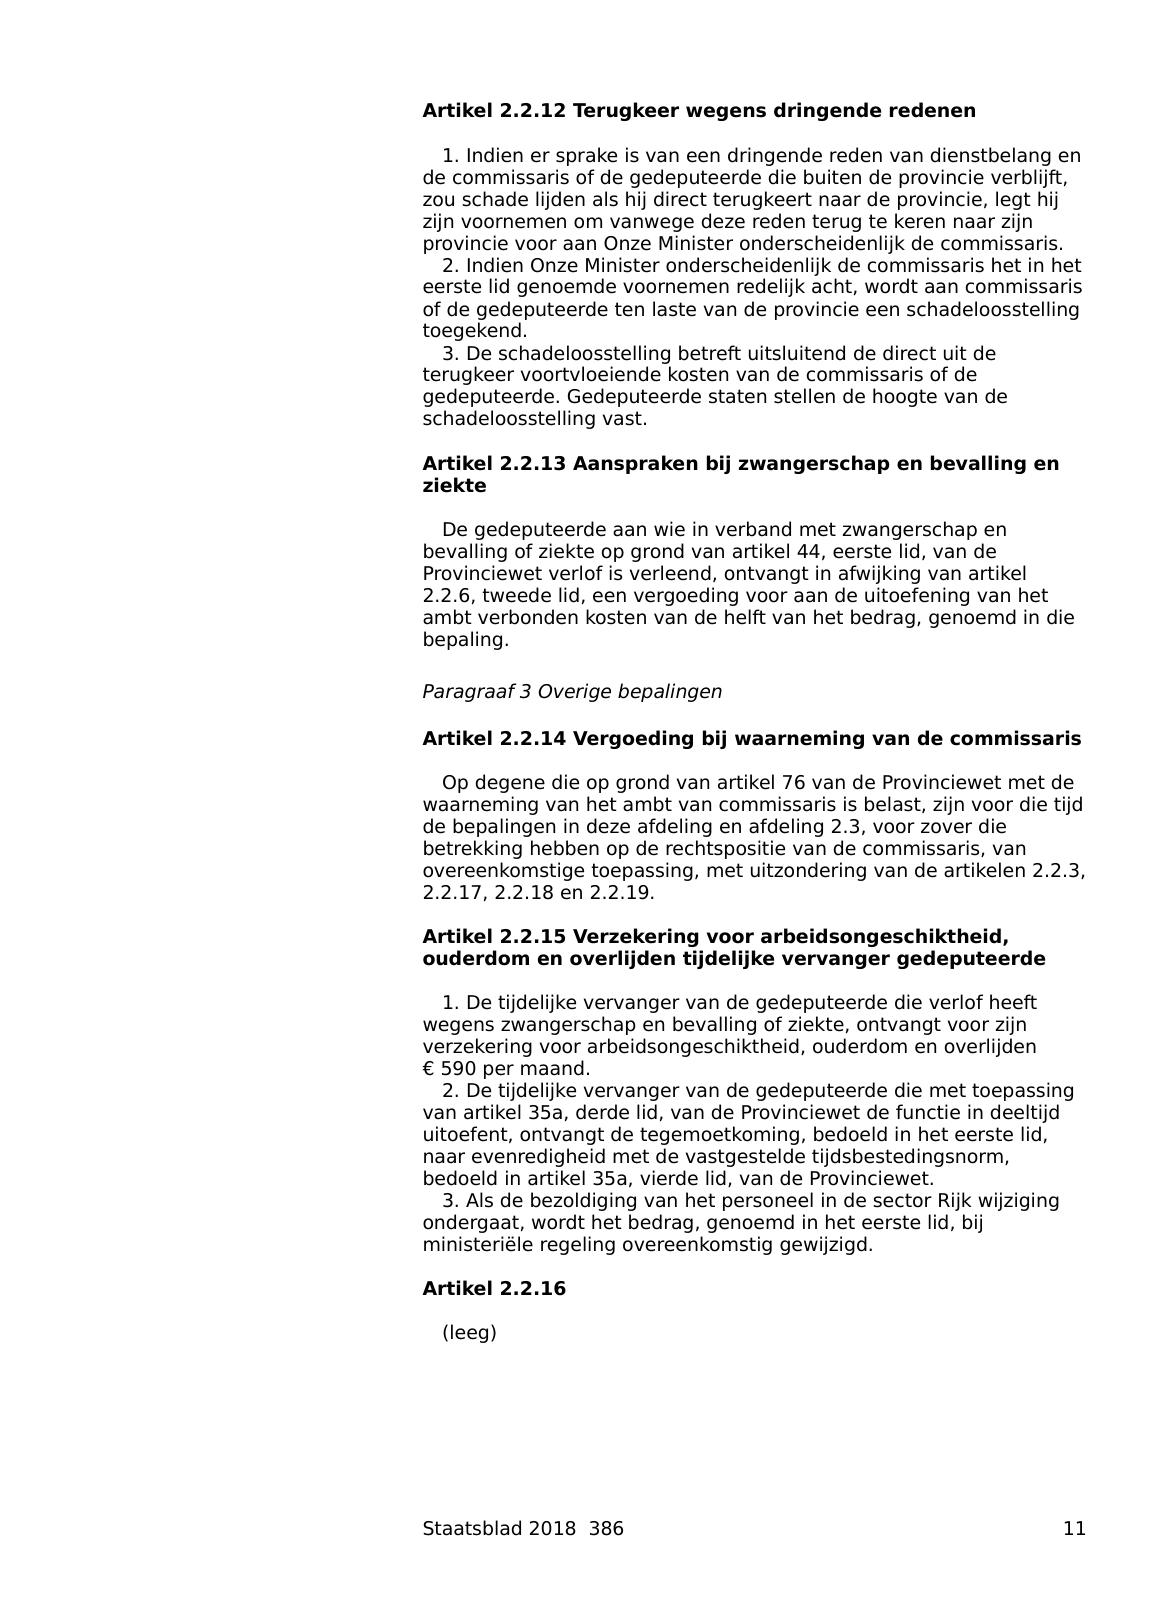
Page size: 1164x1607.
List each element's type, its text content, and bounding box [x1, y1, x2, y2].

text 2. De tijdelijke vervanger van de gedeputeerde die met toepassing van artikel 35a, derde lid, van de Provinciewet de functie in deeltijd uitoefent, ontvangt de tegemoetkoming, bedoeld in het eerste lid, naar evenredigheid met de vastgestelde tijdsbestedingsnorm, bedoeld in artikel 35a, vierde lid, van de Provinciewet. [422, 1080, 1087, 1190]
text Op degene die op grond van artikel 76 van de Provinciewet met de waarneming van het ambt van commissaris is belast, zijn voor die tijd de bepalingen in deze afdeling en afdeling 2.3, voor zover die betrekking hebben op de rechtspositie van de commissaris, van overeenkomstige toepassing, met uitzondering van de artikelen 2.2.3, 2.2.17, 2.2.18 en 2.2.19. [422, 772, 1087, 903]
text (leeg) [422, 1322, 1087, 1344]
text 2. Indien Onze Minister onderscheidenlijk de commissaris het in het eerste lid genoemde voornemen redelijk acht, wordt aan commissaris of de gedeputeerde ten laste van de provincie een schadeloosstelling toegekend. [422, 254, 1087, 342]
subtitle Artikel 2.2.14 Vergoeding bij waarneming van de commissaris [422, 727, 1087, 749]
subtitle Artikel 2.2.12 Terugkeer wegens dringende redenen [422, 100, 1087, 122]
subtitle Artikel 2.2.16 [422, 1278, 1087, 1300]
text 3. Als de bezoldiging van het personeel in de sector Rijk wijziging ondergaat, wordt het bedrag, genoemd in het eerste lid, bij ministeriële regeling overeenkomstig gewijzigd. [422, 1190, 1087, 1256]
text 1. De tijdelijke vervanger van de gedeputeerde die verlof heeft wegens zwangerschap en bevalling of ziekte, ontvangt voor zijn verzekering voor arbeidsongeschiktheid, ouderdom en overlijden € 590 per maand. [422, 992, 1087, 1080]
text 3. De schadeloosstelling betreft uitsluitend de direct uit de terugkeer voortvloeiende kosten van de commissaris of de gedeputeerde. Gedeputeerde staten stellen de hoogte van de schadeloosstelling vast. [422, 342, 1087, 430]
text De gedeputeerde aan wie in verband met zwangerschap en bevalling of ziekte op grond van artikel 44, eerste lid, van de Provinciewet verlof is verleend, ontvangt in afwijking van artikel 2.2.6, tweede lid, een vergoeding voor aan de uitoefening van het ambt verbonden kosten van de helft van het bedrag, genoemd in die bepaling. [422, 519, 1087, 651]
subtitle Artikel 2.2.13 Aanspraken bij zwangerschap en bevalling en ziekte [422, 452, 1087, 496]
text 1. Indien er sprake is van een dringende reden van dienstbelang en de commissaris of de gedeputeerde die buiten de provincie verblijft, zou schade lijden als hij direct terugkeert naar de provincie, legt hij zijn voornemen om vanwege deze reden terug te keren naar zijn provincie voor aan Onze Minister onderscheidenlijk de commissaris. [422, 144, 1087, 254]
subtitle Artikel 2.2.15 Verzekering voor arbeidsongeschiktheid, ouderdom en overlijden tijdelijke vervanger gedeputeerde [422, 926, 1087, 970]
subtitle Paragraaf 3 Overige bepalingen [422, 681, 1087, 702]
